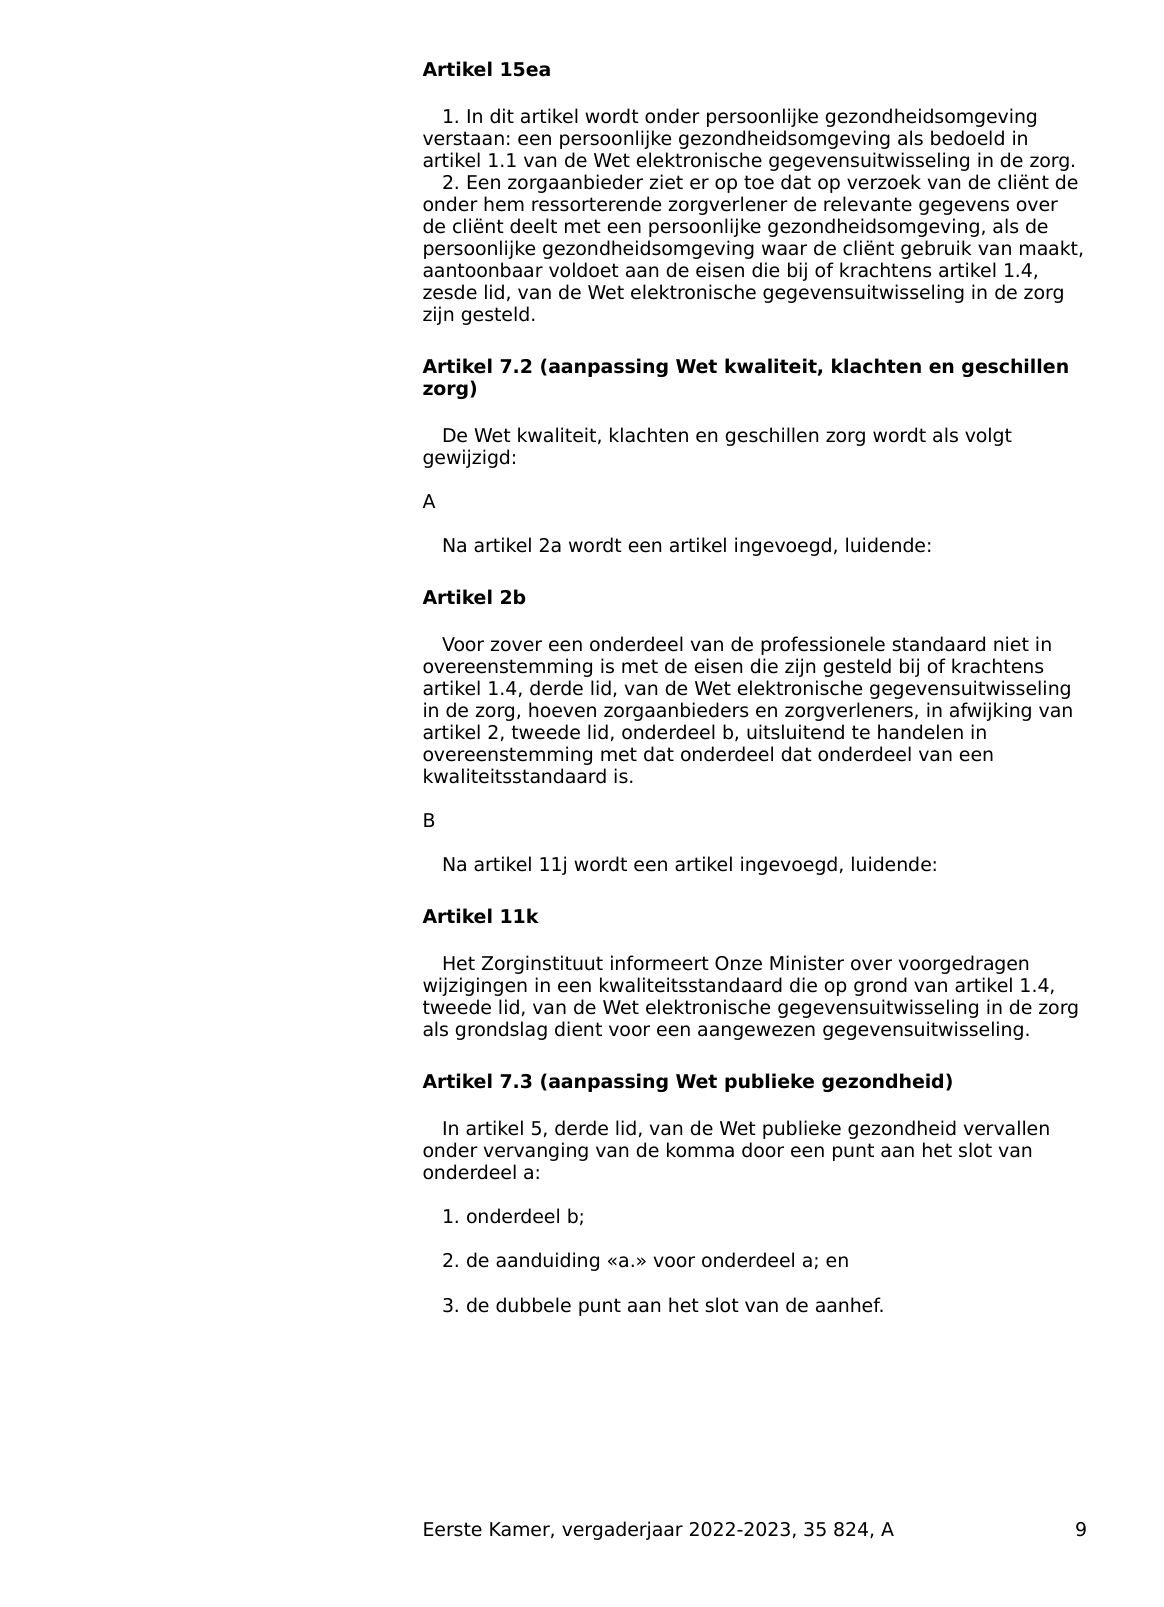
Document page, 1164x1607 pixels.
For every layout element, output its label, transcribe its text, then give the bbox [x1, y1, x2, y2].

text De Wet kwaliteit, klachten en geschillen zorg wordt als volgt gewijzigd: [422, 425, 1087, 469]
subtitle Artikel 7.2 (aanpassing Wet kwaliteit, klachten en geschillen zorg) [422, 356, 1087, 400]
text 2. de aanduiding «a.» voor onderdeel a; en [422, 1250, 1087, 1272]
text 1. onderdeel b; [422, 1206, 1087, 1228]
text 3. de dubbele punt aan het slot van de aanhef. [422, 1294, 1087, 1317]
text 1. In dit artikel wordt onder persoonlijke gezondheidsomgeving verstaan: een persoonlijke gezondheidsomgeving als bedoeld in artikel 1.1 van de Wet elektronische gegevensuitwisseling in de zorg. [422, 106, 1087, 172]
text A [422, 491, 1087, 513]
text Na artikel 11j wordt een artikel ingevoegd, luidende: [422, 854, 1087, 876]
text In artikel 5, derde lid, van de Wet publieke gezondheid vervallen onder vervanging van de komma door een punt aan het slot van onderdeel a: [422, 1118, 1087, 1184]
text Het Zorginstituut informeert Onze Minister over voorgedragen wijzigingen in een kwaliteitsstandaard die op grond van artikel 1.4, tweede lid, van de Wet elektronische gegevensuitwisseling in de zorg als grondslag dient voor een aangewezen gegevensuitwisseling. [422, 953, 1087, 1041]
subtitle Artikel 15ea [422, 59, 1087, 81]
subtitle Artikel 11k [422, 906, 1087, 928]
subtitle Artikel 2b [422, 587, 1087, 609]
text B [422, 810, 1087, 832]
subtitle Artikel 7.3 (aanpassing Wet publieke gezondheid) [422, 1071, 1087, 1093]
text Voor zover een onderdeel van de professionele standaard niet in overeenstemming is met de eisen die zijn gesteld bij of krachtens artikel 1.4, derde lid, van de Wet elektronische gegevensuitwisseling in de zorg, hoeven zorgaanbieders en zorgverleners, in afwijking van artikel 2, tweede lid, onderdeel b, uitsluitend te handelen in overeenstemming met dat onderdeel dat onderdeel van een kwaliteitsstandaard is. [422, 634, 1087, 788]
text 2. Een zorgaanbieder ziet er op toe dat op verzoek van de cliënt de onder hem ressorterende zorgverlener de relevante gegevens over de cliënt deelt met een persoonlijke gezondheidsomgeving, als de persoonlijke gezondheidsomgeving waar de cliënt gebruik van maakt, aantoonbaar voldoet aan de eisen die bij of krachtens artikel 1.4, zesde lid, van de Wet elektronische gegevensuitwisseling in de zorg zijn gesteld. [422, 172, 1087, 326]
text Na artikel 2a wordt een artikel ingevoegd, luidende: [422, 535, 1087, 557]
